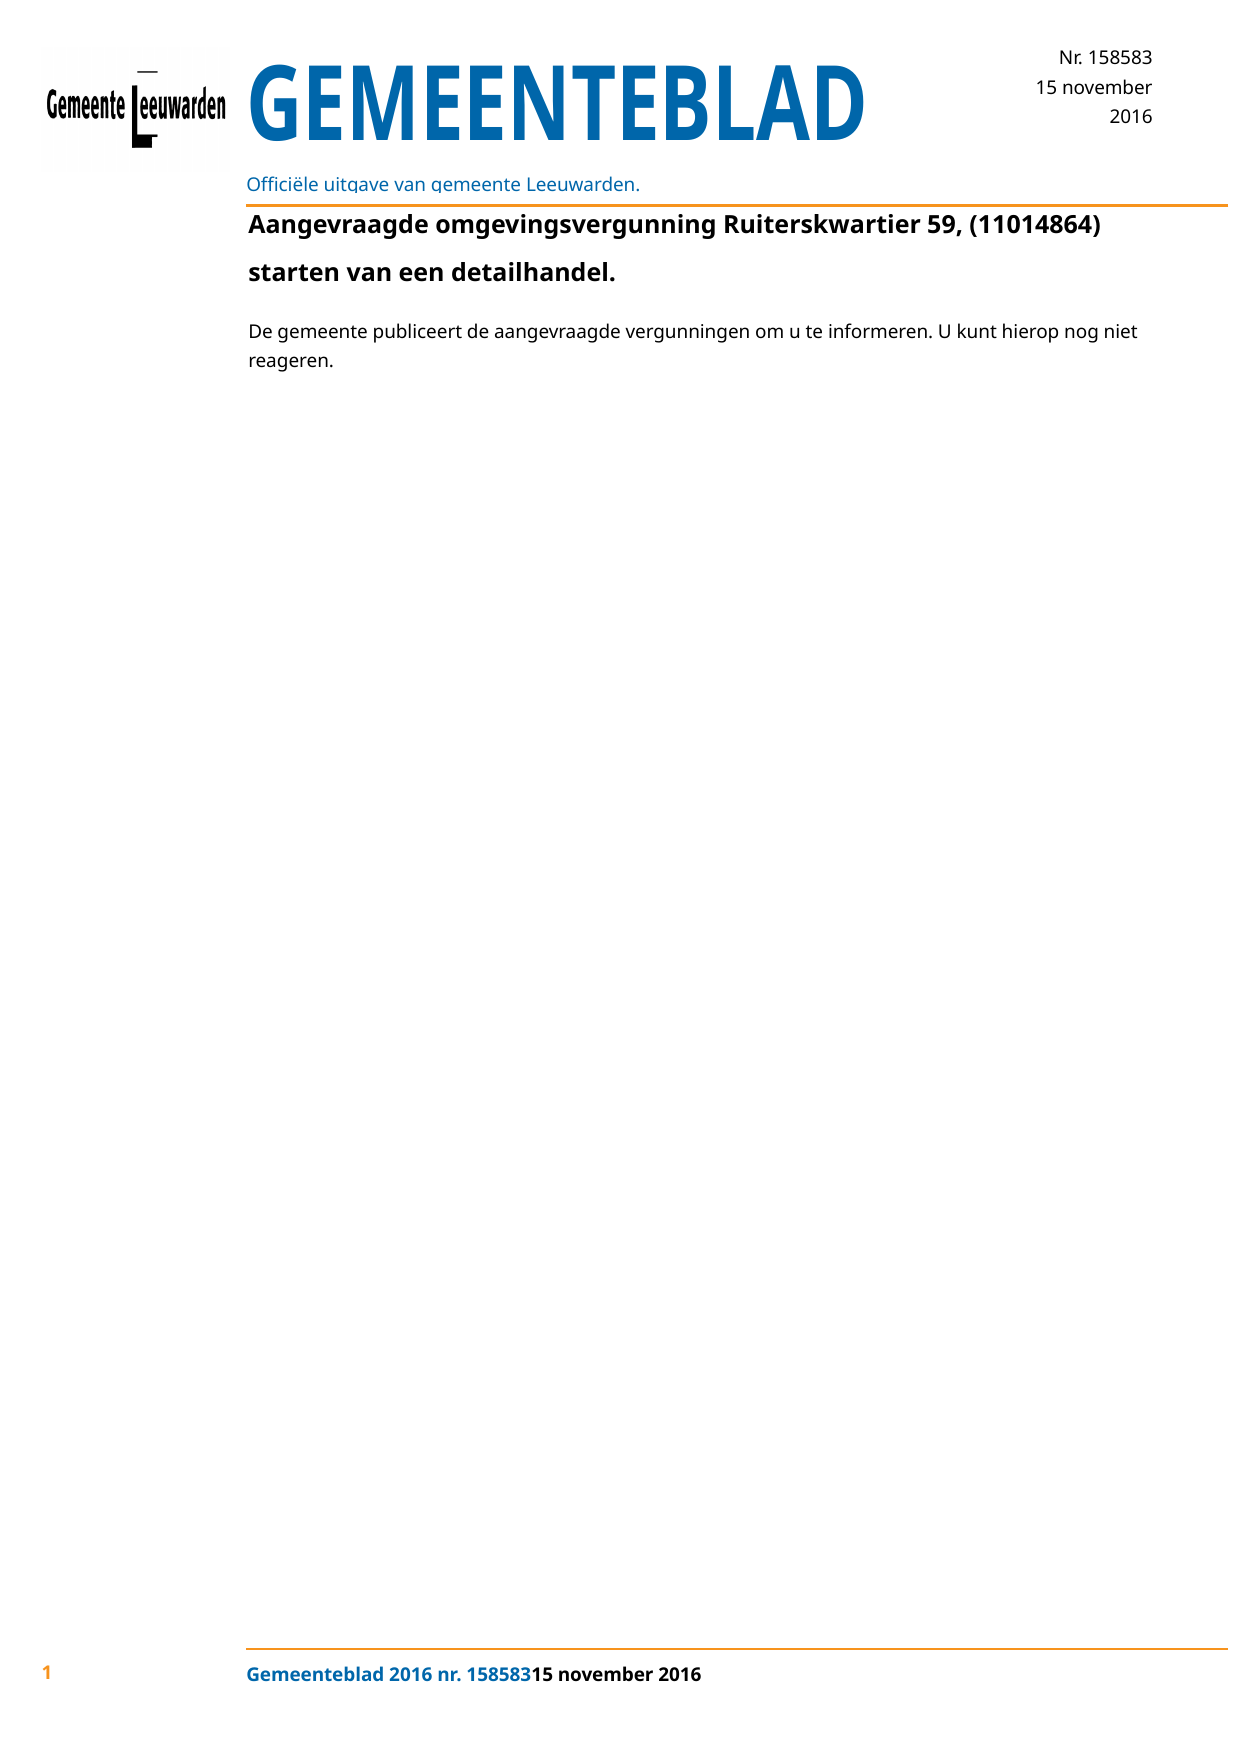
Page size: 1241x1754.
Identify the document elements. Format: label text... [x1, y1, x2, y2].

picture [41, 47, 231, 172]
text Aangevraagde omgevingsvergunning Ruiterskwartier 59, (11014864) starten van een detailhandel. [248, 207, 1152, 288]
text De gemeente publiceert de aangevraagde vergunningen om u te informeren. U kunt hierop nog niet reageren. [248, 318, 1152, 373]
